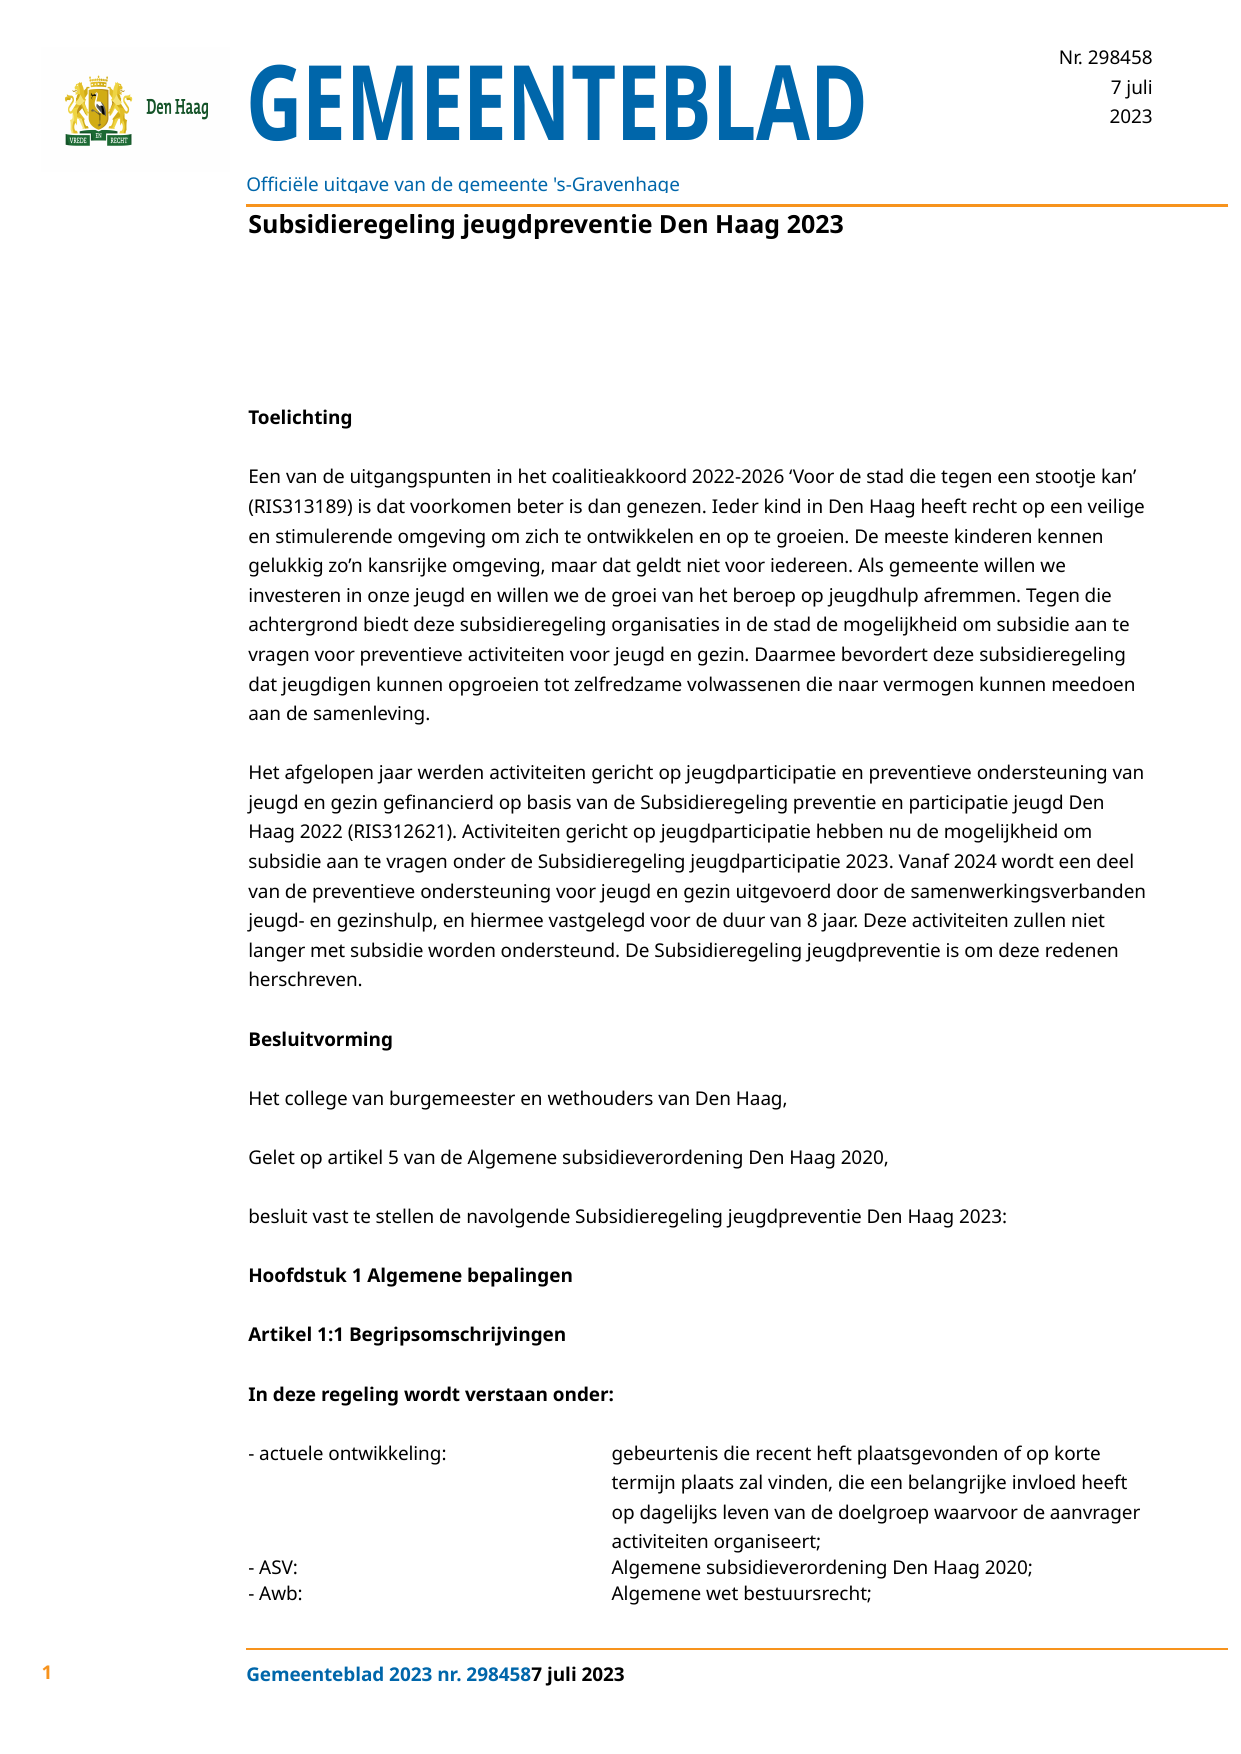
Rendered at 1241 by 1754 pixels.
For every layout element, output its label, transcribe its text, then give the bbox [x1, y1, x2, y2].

table_cell Algemene wet bestuursrecht; [611, 1580, 1152, 1606]
text In deze regeling wordt verstaan onder: [248, 1381, 1152, 1406]
text Subsidieregeling jeugdpreventie Den Haag 2023 [248, 207, 1152, 241]
table_cell - Awb: [248, 1580, 611, 1606]
text Artikel 1:1 Begripsomschrijvingen [248, 1322, 1152, 1347]
table_cell Algemene subsidieverordening Den Haag 2020; [611, 1555, 1152, 1580]
text Het college van burgemeester en wethouders van Den Haag, [248, 1085, 1152, 1111]
picture [41, 47, 231, 172]
text Een van de uitgangspunten in het coalitieakkoord 2022-2026 ‘Voor de stad die tegen een stootje kan’ (RIS313189) is dat voorkomen beter is dan genezen. Ieder kind in Den Haag heeft recht op een veilige en stimulerende omgeving om zich te ontwikkelen en op te groeien. De meeste kinderen kennen gelukkig zo’n kansrijke omgeving, maar dat geldt niet voor iedereen. Als gemeente willen we investeren in onze jeugd en willen we de groei van het beroep op jeugdhulp afremmen. Tegen die achtergrond biedt deze subsidieregeling organisaties in de stad de mogelijkheid om subsidie aan te vragen voor preventieve activiteiten voor jeugd en gezin. Daarmee bevordert deze subsidieregeling dat jeugdigen kunnen opgroeien tot zelfredzame volwassenen die naar vermogen kunnen meedoen aan de samenleving. [248, 464, 1152, 726]
text Hoofdstuk 1 Algemene bepalingen [248, 1262, 1152, 1288]
text Gelet op artikel 5 van de Algemene subsidieverordening Den Haag 2020, [248, 1144, 1152, 1170]
text Het afgelopen jaar werden activiteiten gericht op jeugdparticipatie en preventieve ondersteuning van jeugd en gezin gefinancierd op basis van de Subsidieregeling preventie en participatie jeugd Den Haag 2022 (RIS312621). Activiteiten gericht op jeugdparticipatie hebben nu de mogelijkheid om subsidie aan te vragen onder de Subsidieregeling jeugdparticipatie 2023. Vanaf 2024 wordt een deel van de preventieve ondersteuning voor jeugd en gezin uitgevoerd door de samenwerkingsverbanden jeugd- en gezinshulp, en hiermee vastgelegd voor de duur van 8 jaar. Deze activiteiten zullen niet langer met subsidie worden ondersteund. De Subsidieregeling jeugdpreventie is om deze redenen herschreven. [248, 759, 1152, 992]
table_header gebeurtenis die recent heft plaatsgevonden of op korte termijn plaats zal vinden, die een belangrijke invloed heeft op dagelijks leven van de doelgroep waarvoor de aanvrager activiteiten organiseert; [611, 1440, 1152, 1554]
table_header - actuele ontwikkeling: [248, 1440, 611, 1554]
table_cell - ASV: [248, 1555, 611, 1580]
text besluit vast te stellen de navolgende Subsidieregeling jeugdpreventie Den Haag 2023: [248, 1203, 1152, 1229]
text Toelichting [248, 404, 1152, 430]
text Besluitvorming [248, 1026, 1152, 1051]
